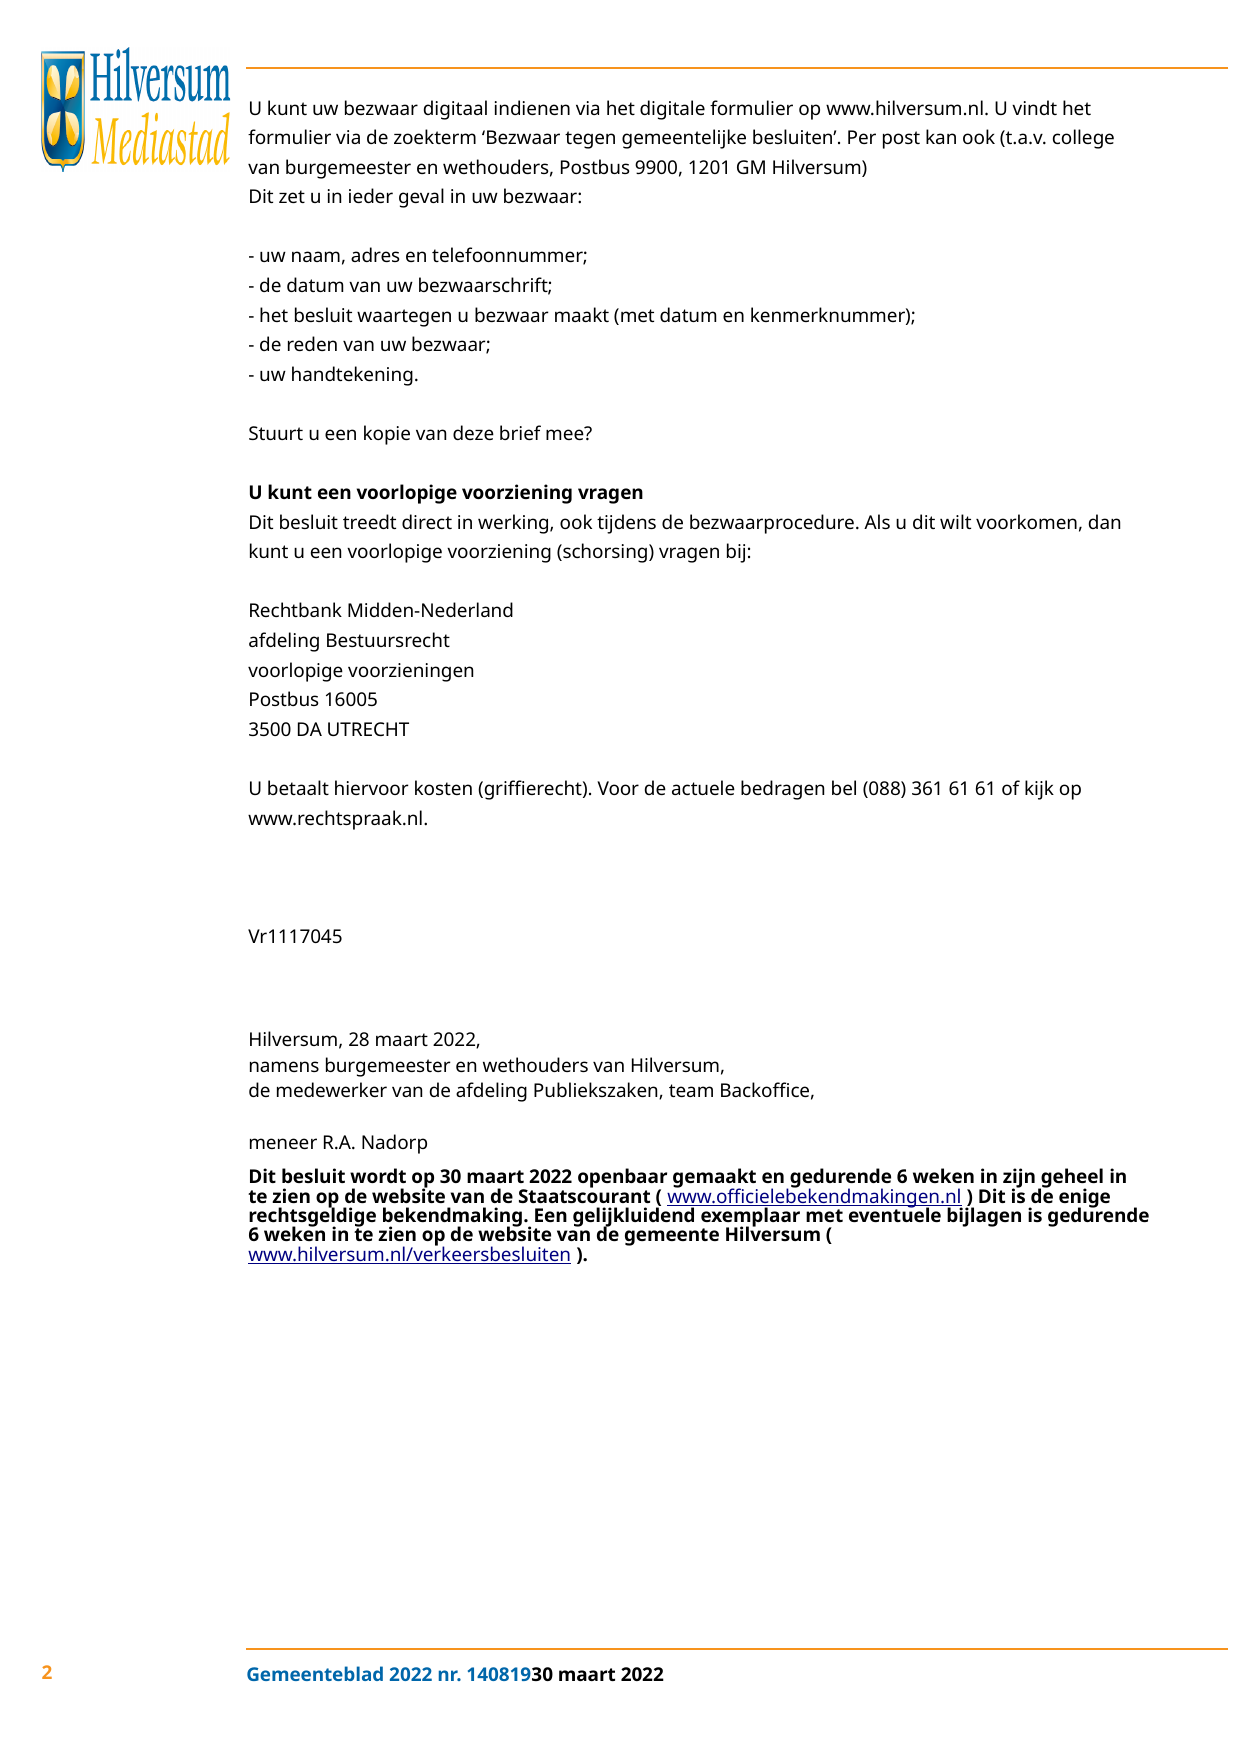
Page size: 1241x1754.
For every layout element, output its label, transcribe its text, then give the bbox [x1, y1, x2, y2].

text U kunt uw bezwaar digitaal indienen via het digitale formulier op www.hilversum.nl. U vindt het formulier via de zoekterm ‘Bezwaar tegen gemeentelijke besluiten’. Per post kan ook (t.a.v. college van burgemeester en wethouders, Postbus 9900, 1201 GM Hilversum) [248, 95, 1152, 180]
text Vr1117045 [248, 923, 1152, 949]
text U betaalt hiervoor kosten (griffierecht). Voor de actuele bedragen bel (088) 361 61 61 of kijk op www.rechtspraak.nl. [248, 775, 1152, 831]
text afdeling Bestuursrecht [248, 627, 1152, 653]
text - uw naam, adres en telefoonnummer; [248, 243, 1152, 268]
text Dit zet u in ieder geval in uw bezwaar: [248, 183, 1152, 209]
text Dit besluit treedt direct in werking, ook tijdens de bezwaarprocedure. Als u dit wilt voorkomen, dan kunt u een voorlopige voorziening (schorsing) vragen bij: [248, 509, 1152, 564]
text - de reden van uw bezwaar; [248, 331, 1152, 357]
text - het besluit waartegen u bezwaar maakt (met datum en kenmerknummer); [248, 302, 1152, 328]
text Rechtbank Midden-Nederland [248, 598, 1152, 623]
text Hilversum, 28 maart 2022, [248, 1026, 1152, 1052]
text voorlopige voorzieningen [248, 657, 1152, 683]
text Postbus 16005 [248, 686, 1152, 712]
text namens burgemeester en wethouders van Hilversum, [248, 1052, 1152, 1078]
text meneer R.A. Nadorp [248, 1129, 1152, 1155]
text Stuurt u een kopie van deze brief mee? [248, 420, 1152, 446]
text U kunt een voorlopige voorziening vragen [248, 479, 1152, 505]
text 3500 DA UTRECHT [248, 716, 1152, 742]
text de medewerker van de afdeling Publiekszaken, team Backoffice, [248, 1078, 1152, 1103]
picture [41, 47, 231, 172]
text - uw handtekening. [248, 361, 1152, 387]
text Dit besluit wordt op 30 maart 2022 openbaar gemaakt en gedurende 6 weken in zijn geheel in te zien op de website van de Staatscourant ( www.officielebekendmakingen.nl ) Dit is de enige rechtsgeldige bekendmaking. Een gelijkluidend exemplaar met eventuele bijlagen is gedurende 6 weken in te zien op de website van de gemeente Hilversum ( www.hilversum.nl/verkeersbesluiten ). [248, 1168, 1152, 1265]
text - de datum van uw bezwaarschrift; [248, 272, 1152, 298]
